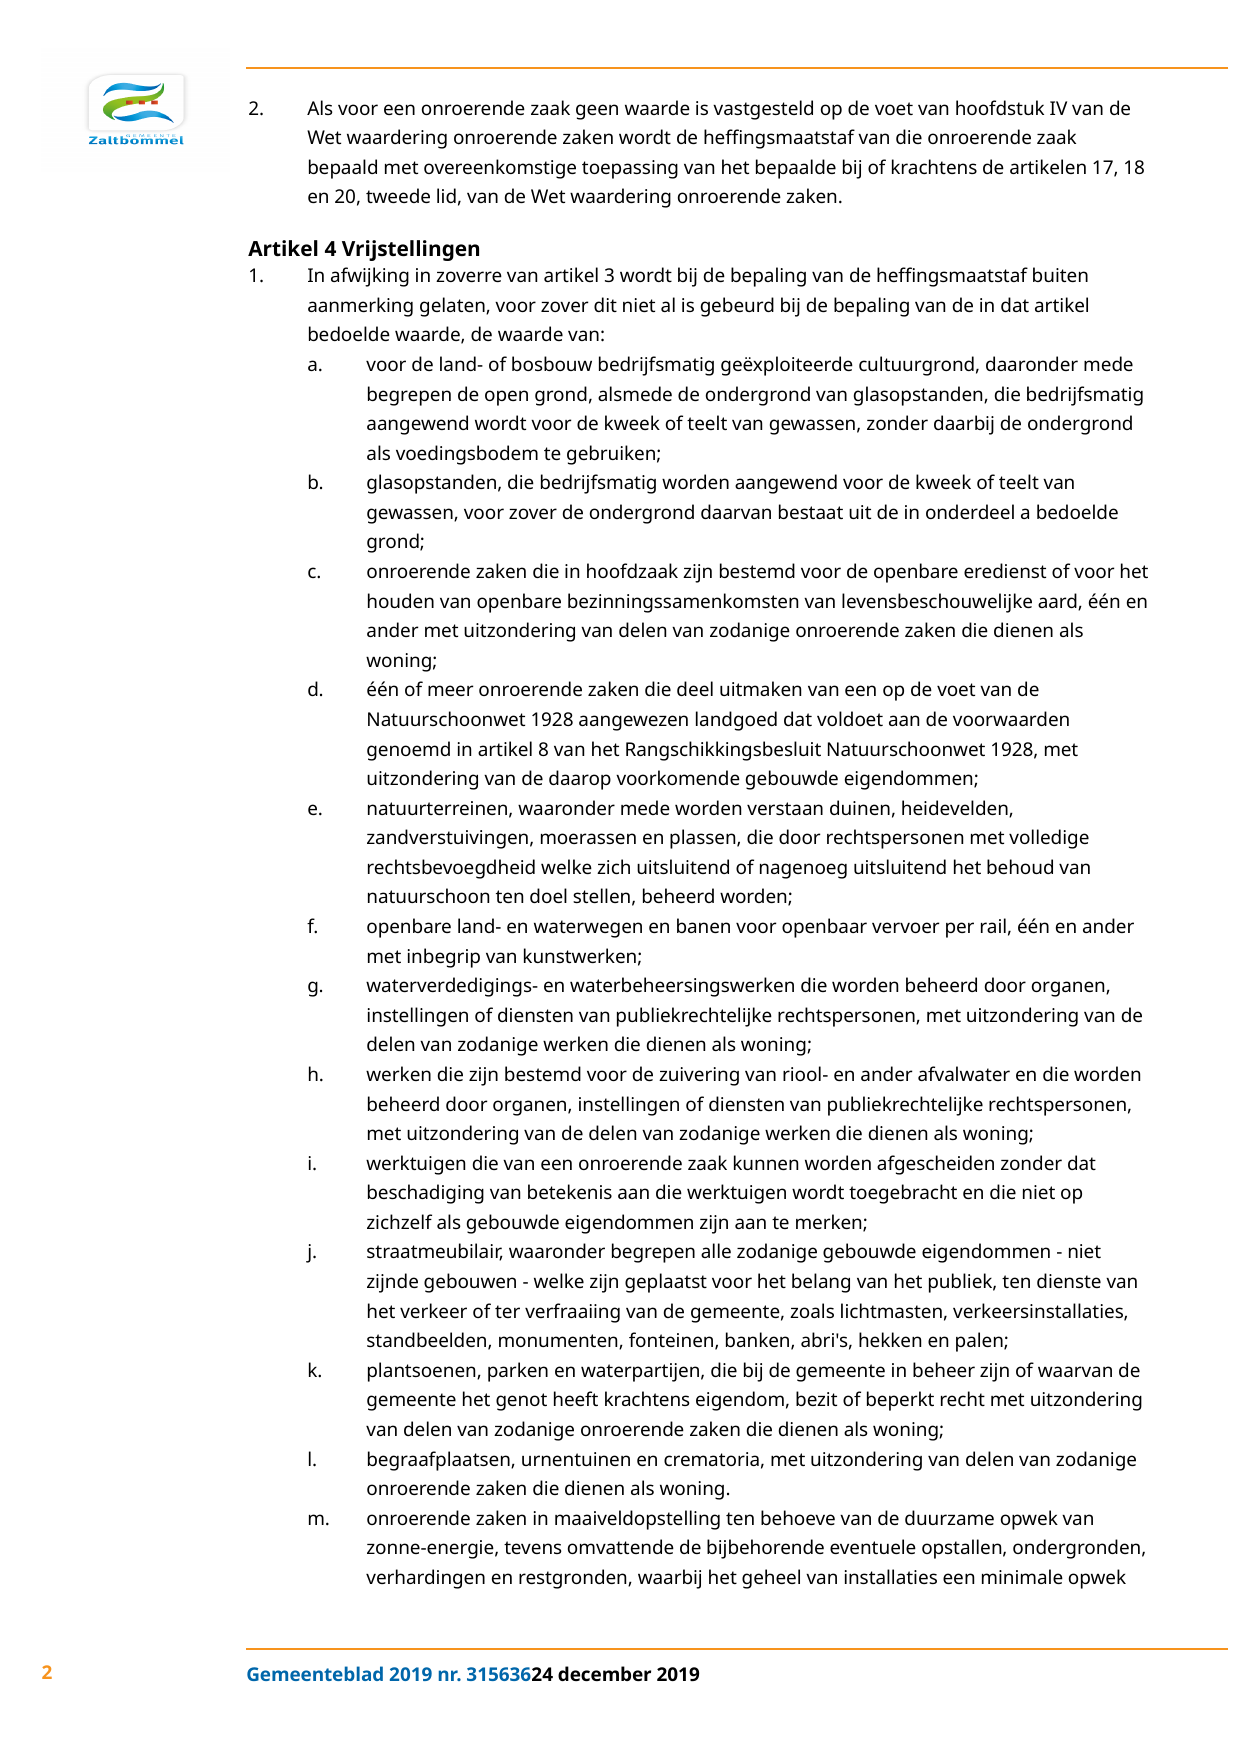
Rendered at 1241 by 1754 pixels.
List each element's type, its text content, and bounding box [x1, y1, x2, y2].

list begraafplaatsen, urnentuinen en crematoria, met uitzondering van delen van zodanige onroerende zaken die dienen als woning. [307, 1446, 1152, 1501]
list straatmeubilair, waaronder begrepen alle zodanige gebouwde eigendommen - niet zijnde gebouwen - welke zijn geplaatst voor het belang van het publiek, ten dienste van het verkeer of ter verfraaiing van de gemeente, zoals lichtmasten, verkeersinstallaties, standbeelden, monumenten, fonteinen, banken, abri's, hekken en palen; [307, 1239, 1152, 1353]
list In afwijking in zoverre van artikel 3 wordt bij de bepaling van de heffingsmaatstaf buiten aanmerking gelaten, voor zover dit niet al is gebeurd bij de bepaling van de in dat artikel bedoelde waarde, de waarde van: [248, 262, 1152, 347]
list werktuigen die van een onroerende zaak kunnen worden afgescheiden zonder dat beschadiging van betekenis aan die werktuigen wordt toegebracht en die niet op zichzelf als gebouwde eigendommen zijn aan te merken; [307, 1150, 1152, 1235]
list onroerende zaken die in hoofdzaak zijn bestemd voor de openbare eredienst of voor het houden van openbare bezinningssamenkomsten van levensbeschouwelijke aard, één en ander met uitzondering van delen van zodanige onroerende zaken die dienen als woning; [307, 558, 1152, 673]
list glasopstanden, die bedrijfsmatig worden aangewend voor de kweek of teelt van gewassen, voor zover de ondergrond daarvan bestaat uit de in onderdeel a bedoelde grond; [307, 469, 1152, 554]
list werken die zijn bestemd voor de zuivering van riool- en ander afvalwater en die worden beheerd door organen, instellingen of diensten van publiekrechtelijke rechtspersonen, met uitzondering van de delen van zodanige werken die dienen als woning; [307, 1061, 1152, 1146]
picture [41, 47, 231, 172]
list één of meer onroerende zaken die deel uitmaken van een op de voet van de Natuurschoonwet 1928 aangewezen landgoed dat voldoet aan de voorwaarden genoemd in artikel 8 van het Rangschikkingsbesluit Natuurschoonwet 1928, met uitzondering van de daarop voorkomende gebouwde eigendommen; [307, 677, 1152, 791]
text Artikel 4 Vrijstellingen [248, 234, 1152, 262]
list waterverdedigings- en waterbeheersingswerken die worden beheerd door organen, instellingen of diensten van publiekrechtelijke rechtspersonen, met uitzondering van de delen van zodanige werken die dienen als woning; [307, 972, 1152, 1057]
list openbare land- en waterwegen en banen voor openbaar vervoer per rail, één en ander met inbegrip van kunstwerken; [307, 913, 1152, 968]
list onroerende zaken in maaiveldopstelling ten behoeve van de duurzame opwek van zonne-energie, tevens omvattende de bijbehorende eventuele opstallen, ondergronden, verhardingen en restgronden, waarbij het geheel van installaties een minimale opwek [307, 1505, 1152, 1590]
list plantsoenen, parken en waterpartijen, die bij de gemeente in beheer zijn of waarvan de gemeente het genot heeft krachtens eigendom, bezit of beperkt recht met uitzondering van delen van zodanige onroerende zaken die dienen als woning; [307, 1357, 1152, 1442]
list natuurterreinen, waaronder mede worden verstaan duinen, heidevelden, zandverstuivingen, moerassen en plassen, die door rechtspersonen met volledige rechtsbevoegdheid welke zich uitsluitend of nagenoeg uitsluitend het behoud van natuurschoon ten doel stellen, beheerd worden; [307, 795, 1152, 909]
list voor de land- of bosbouw bedrijfsmatig geëxploiteerde cultuurgrond, daaronder mede begrepen de open grond, alsmede de ondergrond van glasopstanden, die bedrijfsmatig aangewend wordt voor de kweek of teelt van gewassen, zonder daarbij de ondergrond als voedingsbodem te gebruiken; [307, 351, 1152, 466]
list Als voor een onroerende zaak geen waarde is vastgesteld op de voet van hoofdstuk IV van de Wet waardering onroerende zaken wordt de heffingsmaatstaf van die onroerende zaak bepaald met overeenkomstige toepassing van het bepaalde bij of krachtens de artikelen 17, 18 en 20, tweede lid, van de Wet waardering onroerende zaken. [248, 95, 1152, 209]
